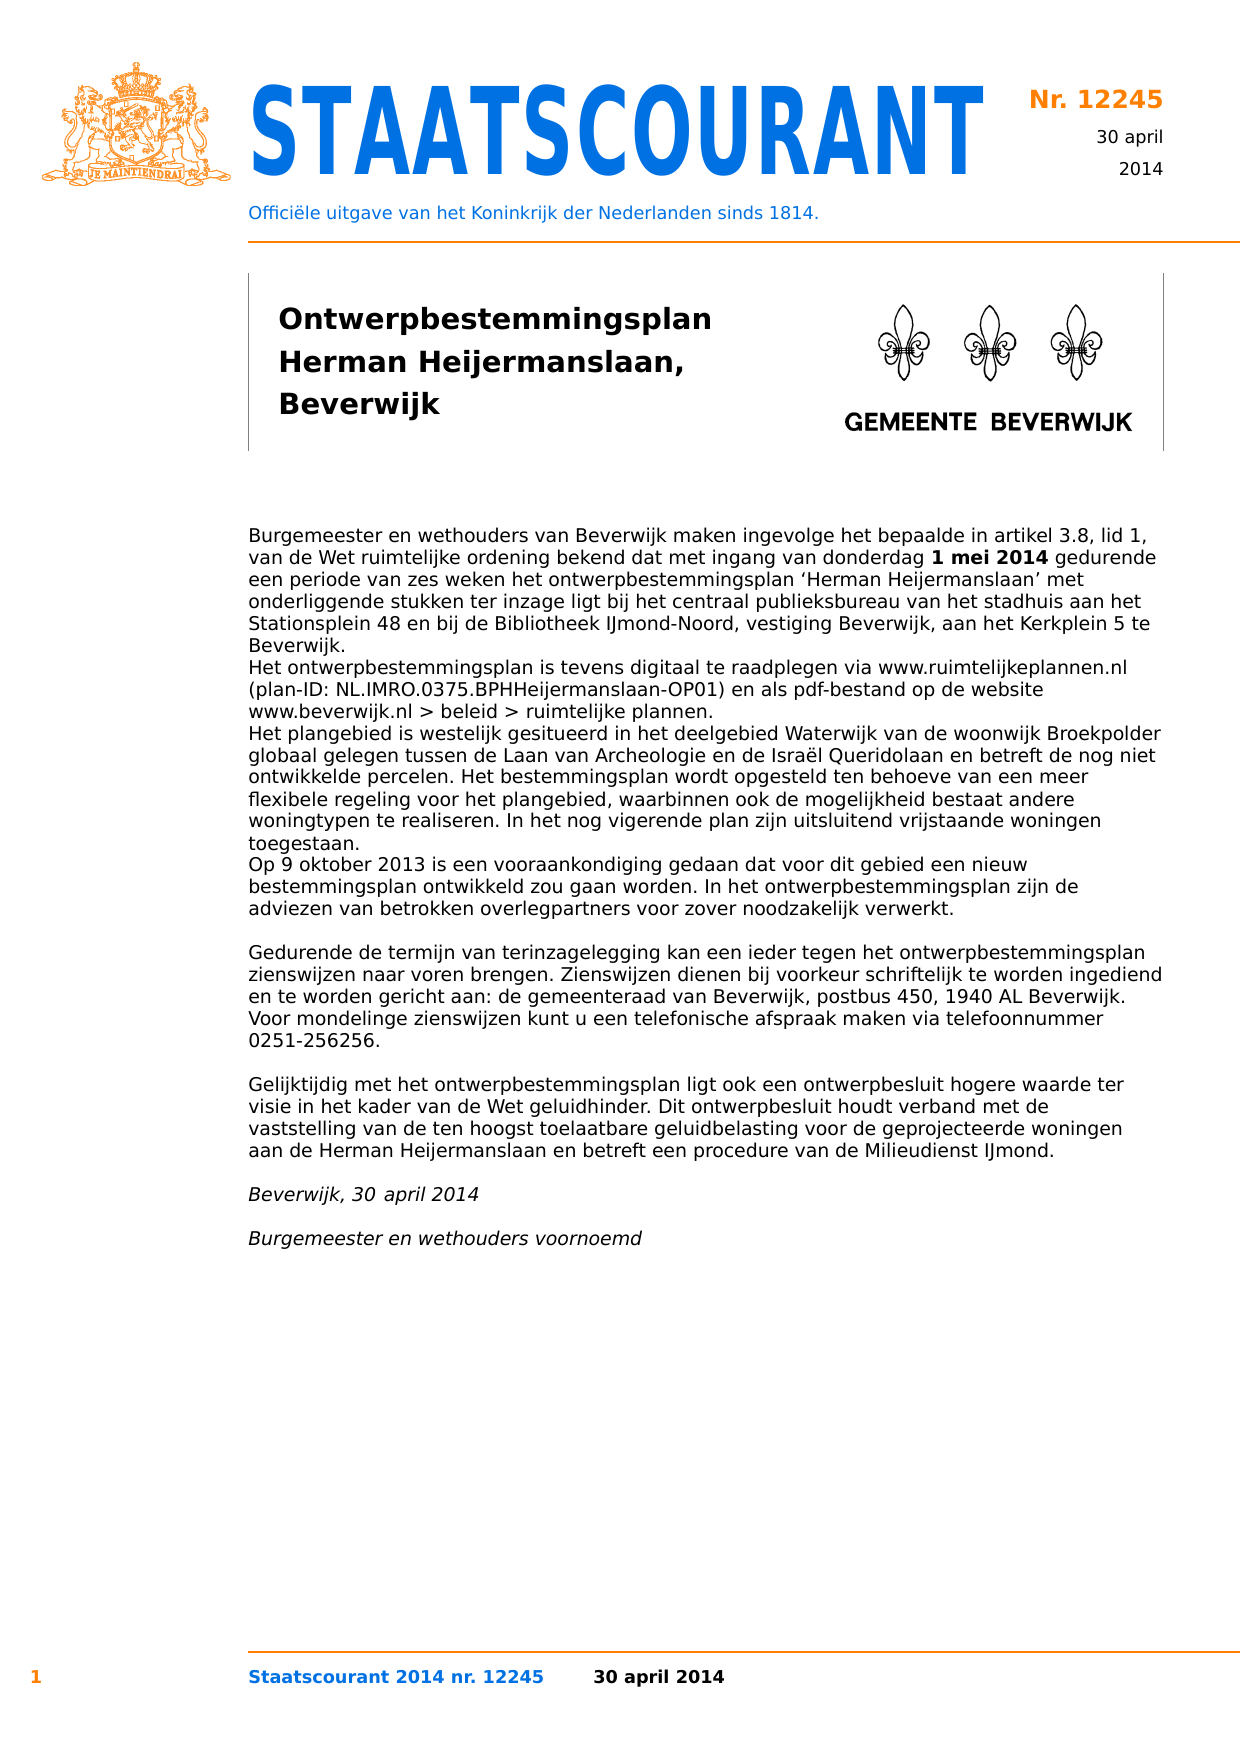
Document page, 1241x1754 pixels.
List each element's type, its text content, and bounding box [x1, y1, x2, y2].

text Gedurende de termijn van terinzagelegging kan een ieder tegen het ontwerpbestemmingsplan zienswijzen naar voren brengen. Zienswijzen dienen bij voorkeur schriftelijk te worden ingediend en te worden gericht aan: de gemeenteraad van Beverwijk, postbus 450, 1940 AL Beverwijk. Voor mondelinge zienswijzen kunt u een telefonische afspraak maken via telefoonnummer 0251-256256. [248, 942, 1163, 1052]
picture [844, 302, 1134, 433]
table_header [25, 62, 248, 241]
text Burgemeester en wethouders voornoemd [248, 1228, 1163, 1249]
text Beverwijk, 30 april 2014 [248, 1184, 1163, 1206]
table_cell 2014 [998, 153, 1240, 203]
table_header Nr. 12245 [998, 62, 1240, 121]
text Gelijktijdig met het ontwerpbestemmingsplan ligt ook een ontwerpbesluit hogere waarde ter visie in het kader van de Wet geluidhinder. Dit ontwerpbesluit houdt verband met de vaststelling van de ten hoogst toelaatbare geluidbelasting voor de geprojecteerde woningen aan de Herman Heijermanslaan en betreft een procedure van de Milieudienst IJmond. [248, 1074, 1163, 1162]
text Burgemeester en wethouders van Beverwijk maken ingevolge het bepaalde in artikel 3.8, lid 1, van de Wet ruimtelijke ordening bekend dat met ingang van donderdag 1 mei 2014 gedurende een periode van zes weken het ontwerpbestemmingsplan ‘Herman Heijermanslaan’ met onderliggende stukken ter inzage ligt bij het centraal publieksbureau van het stadhuis aan het Stationsplein 48 en bij de Bibliotheek IJmond-Noord, vestiging Beverwijk, aan het Kerkplein 5 te Beverwijk. [248, 525, 1163, 657]
table_cell Officiële uitgave van het Koninkrijk der Nederlanden sinds 1814. [248, 203, 1240, 241]
text Op 9 oktober 2013 is een vooraankondiging gedaan dat voor dit gebied een nieuw bestemmingsplan ontwikkeld zou gaan worden. In het ontwerpbestemmingsplan zijn de adviezen van betrokken overlegpartners voor zover noodzakelijk verwerkt. [248, 854, 1163, 920]
table_header STAATSCOURANT [248, 62, 998, 203]
table_cell 30 april [998, 121, 1240, 153]
text Het ontwerpbestemmingsplan is tevens digitaal te raadplegen via www.ruimtelijkeplannen.nl (plan-ID: NL.IMRO.0375.BPHHeijermanslaan-OP01) en als pdf-bestand op de website www.beverwijk.nl > beleid > ruimtelijke plannen. [248, 657, 1163, 722]
subtitle Ontwerpbestemmingsplan Herman Heijermanslaan, Beverwijk [249, 273, 1163, 451]
text Het plangebied is westelijk gesitueerd in het deelgebied Waterwijk van de woonwijk Broekpolder globaal gelegen tussen de Laan van Archeologie en de Israël Queridolaan en betreft de nog niet ontwikkelde percelen. Het bestemmingsplan wordt opgesteld ten behoeve van een meer flexibele regeling voor het plangebied, waarbinnen ook de mogelijkheid bestaat andere woningtypen te realiseren. In het nog vigerende plan zijn uitsluitend vrijstaande woningen toegestaan. [248, 722, 1163, 854]
picture [41, 62, 231, 186]
